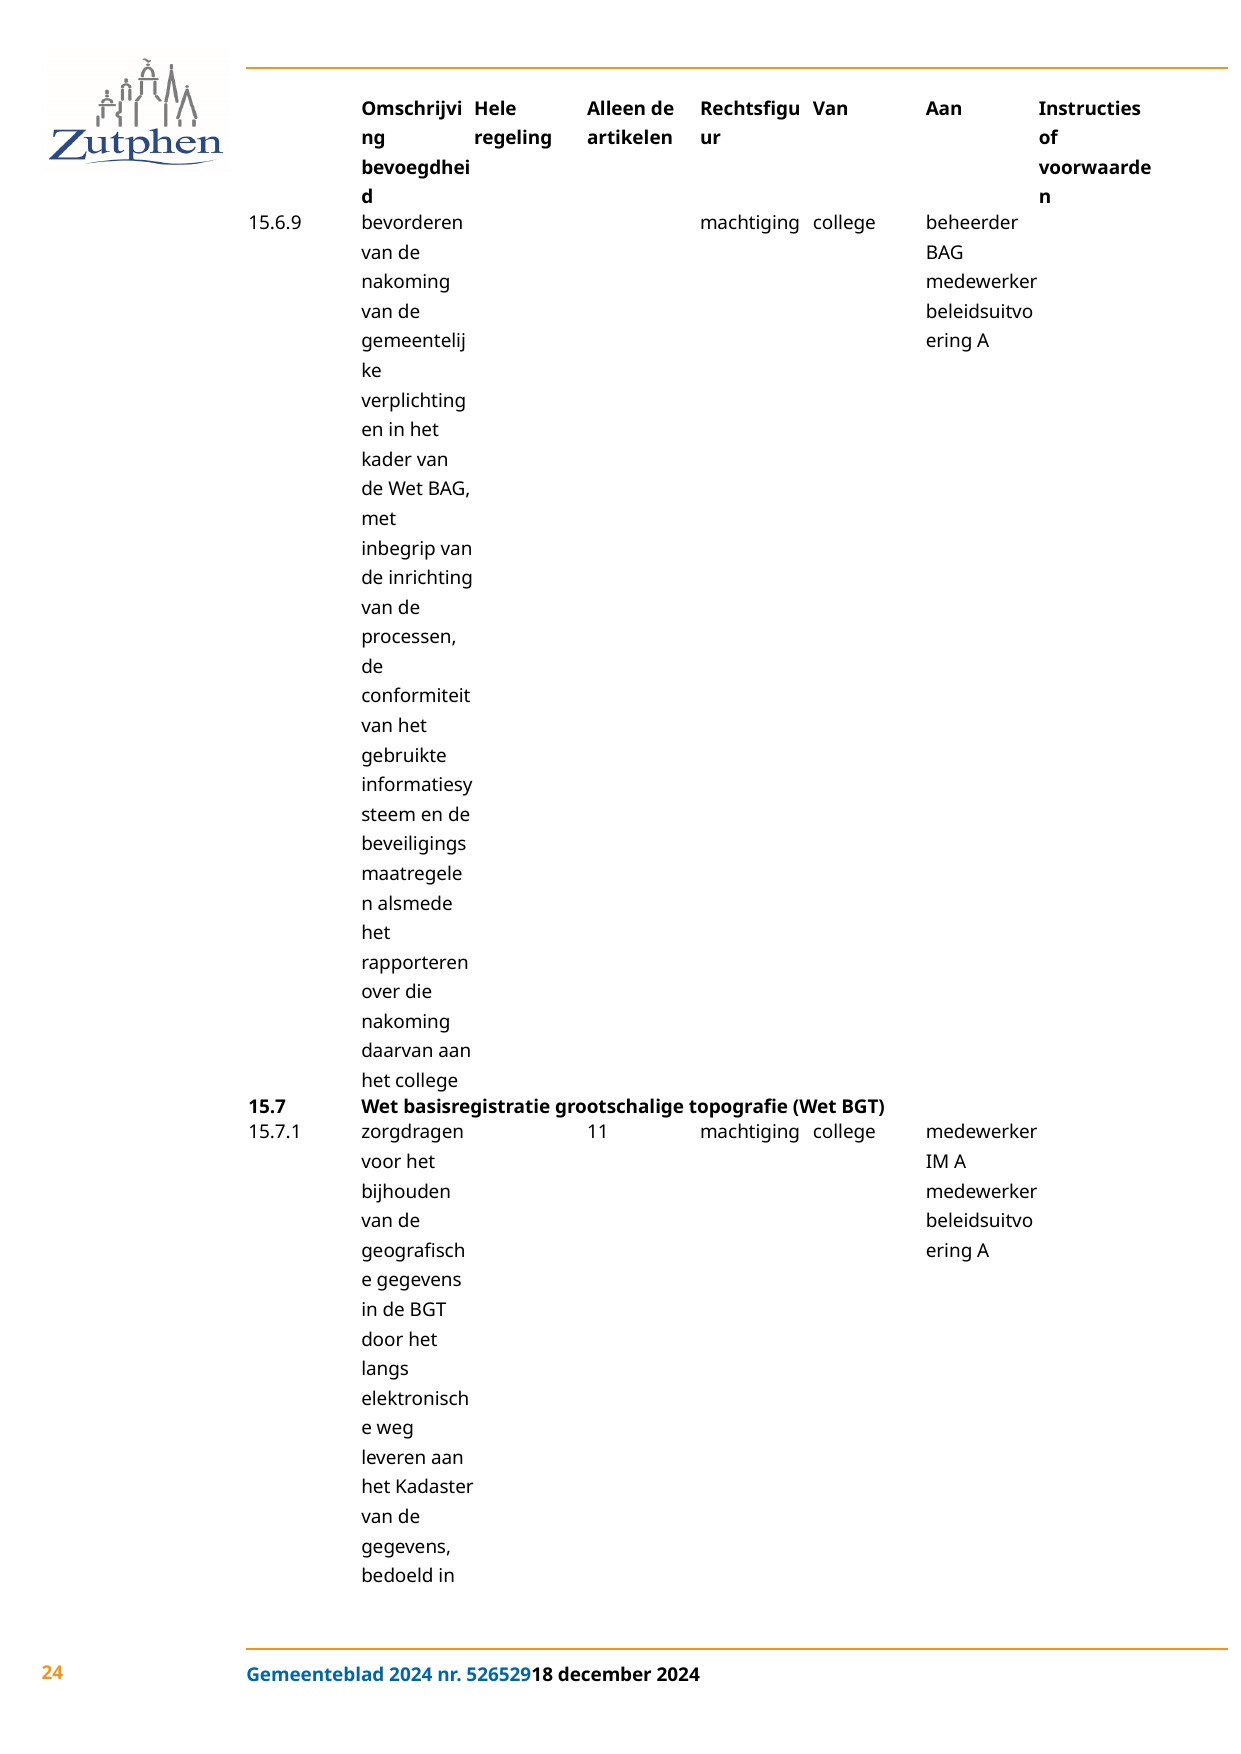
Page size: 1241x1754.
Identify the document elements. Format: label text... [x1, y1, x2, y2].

table_header Instructies of voorwaarden [1039, 95, 1152, 209]
table_cell [1039, 1119, 1152, 1588]
table_cell [474, 1119, 587, 1588]
table_cell 15.6.9 [248, 209, 361, 1093]
table_cell [474, 209, 587, 1093]
table_cell 15.7 [248, 1093, 361, 1119]
table_cell medewerker IM A medewerker beleidsuitvoering A [926, 1119, 1038, 1588]
table_cell zorgdragen voor het bijhouden van de geografische gegevens in de BGT door het langs elektronische weg leveren aan het Kadaster van de gegevens, bedoeld in [361, 1119, 474, 1588]
table_cell machtiging [700, 1119, 813, 1588]
table_header Omschrijving bevoegdheid [361, 95, 474, 209]
table_cell 11 [587, 1119, 700, 1588]
table_cell 15.7.1 [248, 1119, 361, 1588]
table_header Van [813, 95, 926, 209]
table_header Rechtsfiguur [700, 95, 813, 209]
table_cell college [813, 209, 926, 1093]
table_cell [587, 209, 700, 1093]
picture [41, 47, 231, 172]
table_header Hele regeling [474, 95, 587, 209]
table_cell beheerder BAG medewerker beleidsuitvoering A [926, 209, 1038, 1093]
table_cell bevorderen van de nakoming van de gemeentelijke verplichtingen in het kader van de Wet BAG, met inbegrip van de inrichting van de processen, de conformiteit van het gebruikte informatiesysteem en de beveiligingsmaatregelen alsmede het rapporteren over die nakoming daarvan aan het college [361, 209, 474, 1093]
table_header Aan [926, 95, 1038, 209]
table_header Alleen de artikelen [587, 95, 700, 209]
table_cell college [813, 1119, 926, 1588]
table_cell [1039, 209, 1152, 1093]
table_cell machtiging [700, 209, 813, 1093]
table_header [248, 95, 361, 209]
table_cell Wet basisregistratie grootschalige topografie (Wet BGT) [361, 1093, 1152, 1119]
